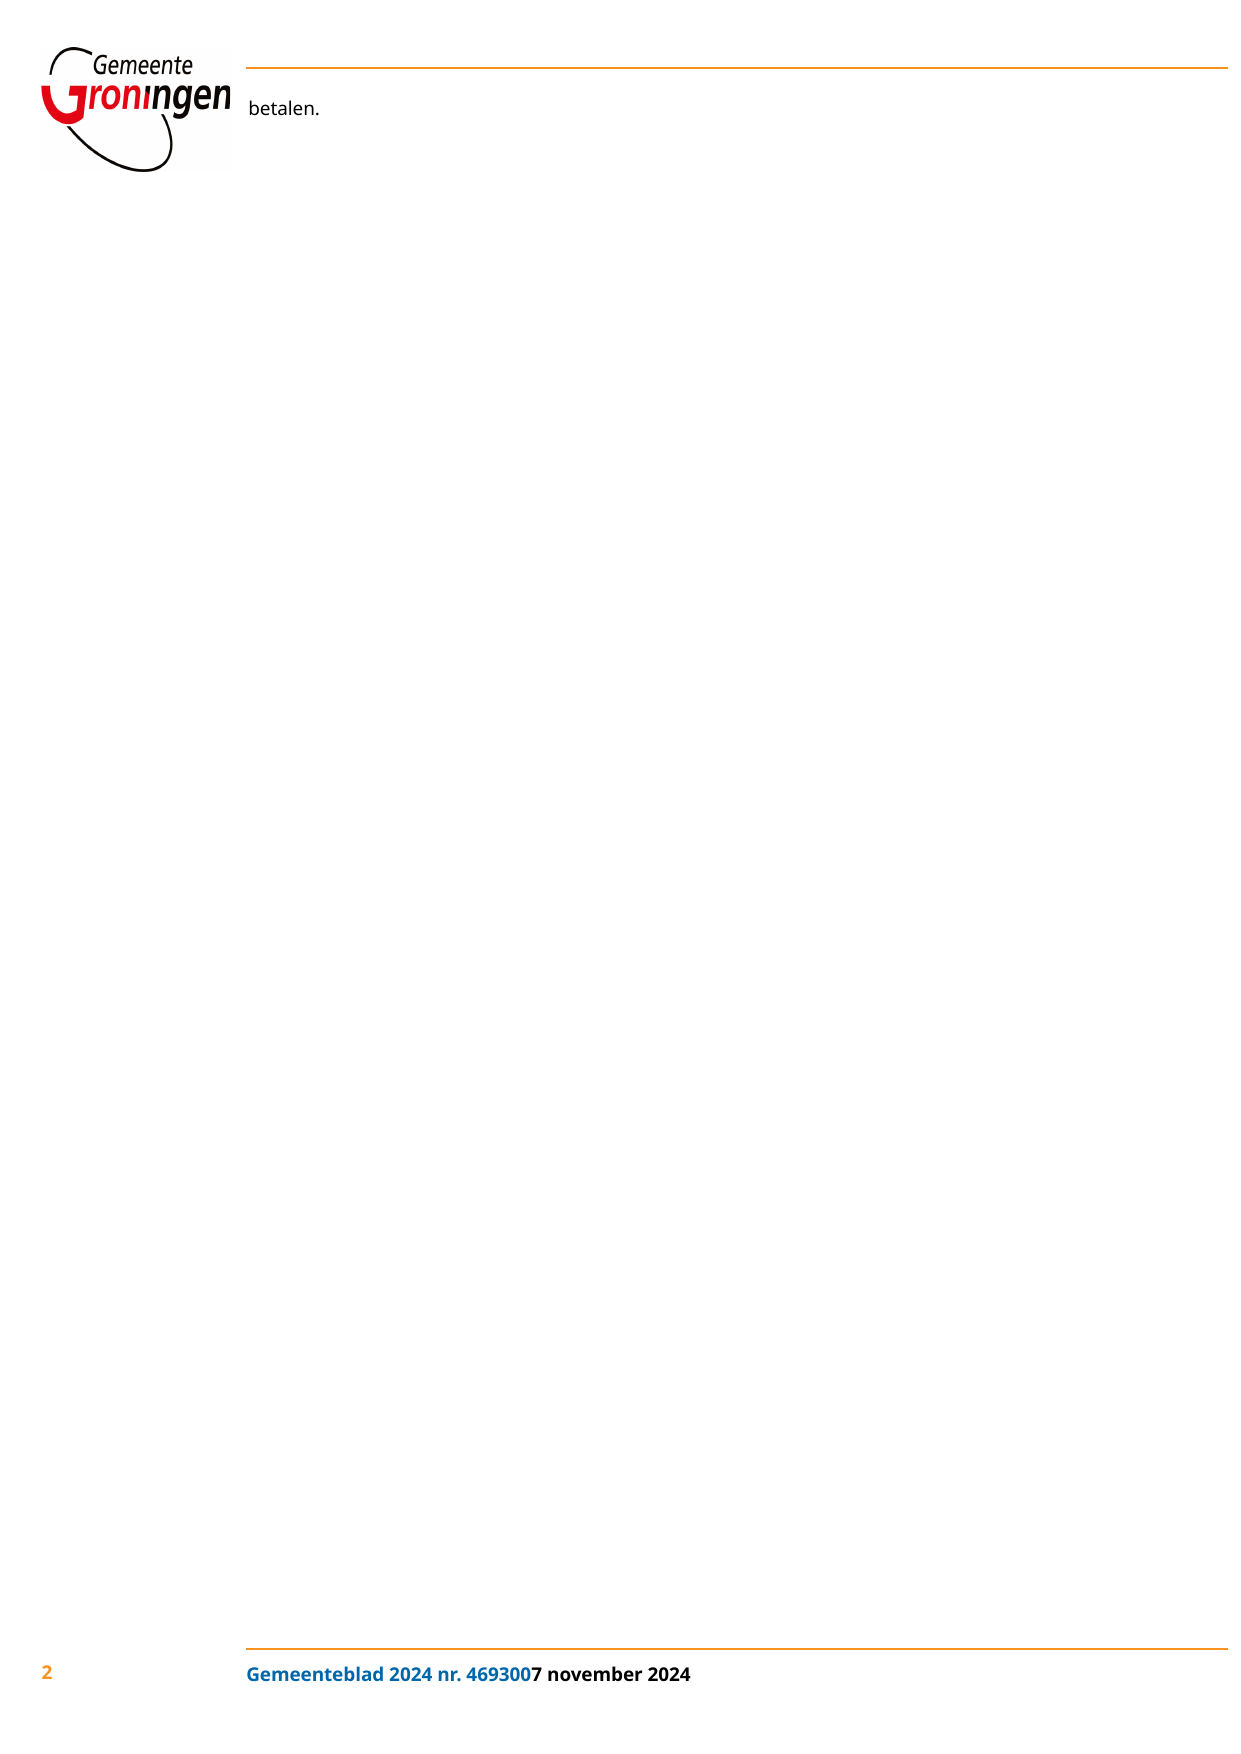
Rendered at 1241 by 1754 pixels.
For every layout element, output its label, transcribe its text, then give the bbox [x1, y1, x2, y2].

text betalen. [248, 95, 1152, 121]
picture [41, 47, 231, 172]
